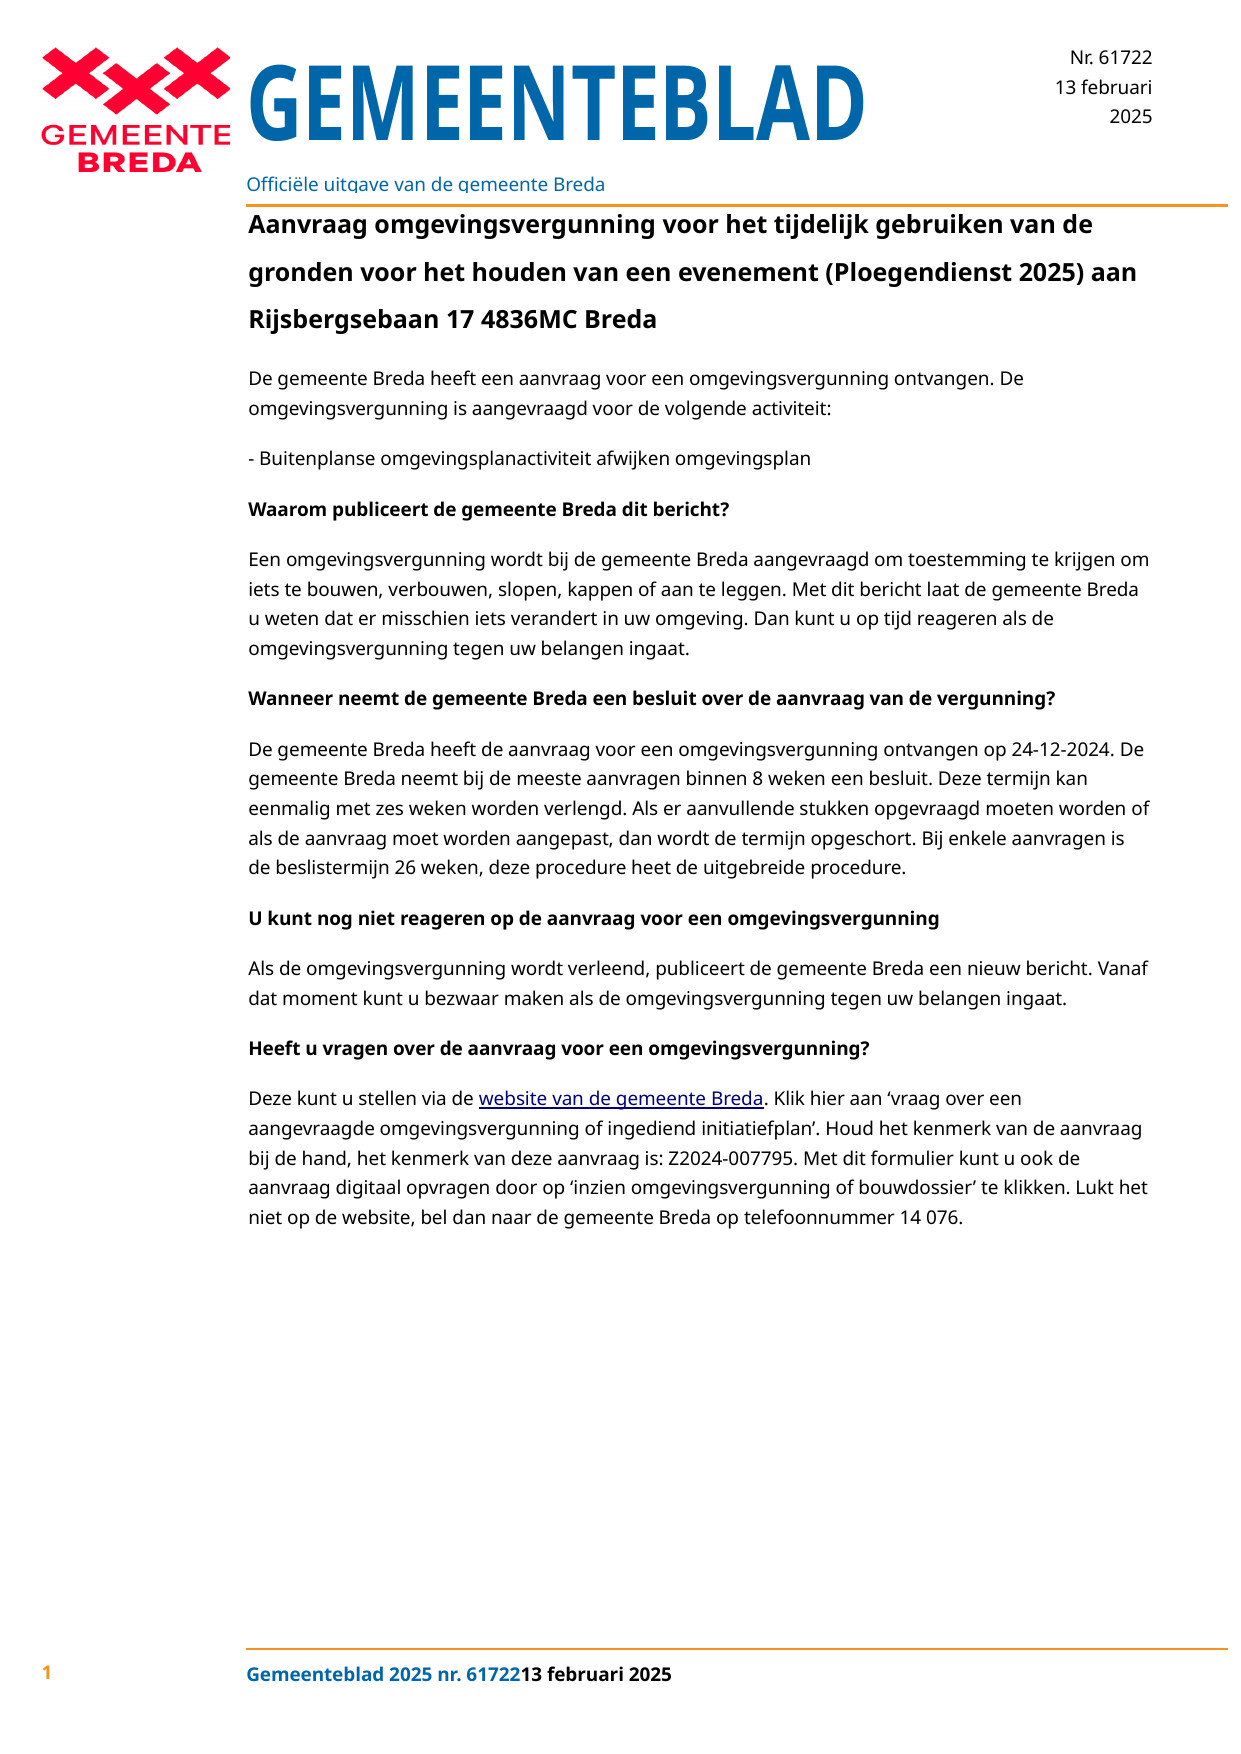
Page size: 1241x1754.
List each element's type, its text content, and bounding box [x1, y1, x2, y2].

text Als de omgevingsvergunning wordt verleend, publiceert de gemeente Breda een nieuw bericht. Vanaf dat moment kunt u bezwaar maken als de omgevingsvergunning tegen uw belangen ingaat. [248, 955, 1152, 1010]
text Waarom publiceert de gemeente Breda dit bericht? [248, 496, 1152, 522]
picture [41, 47, 231, 172]
text Een omgevingsvergunning wordt bij de gemeente Breda aangevraagd om toestemming te krijgen om iets te bouwen, verbouwen, slopen, kappen of aan te leggen. Met dit bericht laat de gemeente Breda u weten dat er misschien iets verandert in uw omgeving. Dan kunt u op tijd reageren als de omgevingsvergunning tegen uw belangen ingaat. [248, 546, 1152, 661]
text Deze kunt u stellen via de website van de gemeente Breda. Klik hier aan ‘vraag over een aangevraagde omgevingsvergunning of ingediend initiatiefplan’. Houd het kenmerk van de aanvraag bij de hand, het kenmerk van deze aanvraag is: Z2024-007795. Met dit formulier kunt u ook de aanvraag digitaal opvragen door op ‘inzien omgevingsvergunning of bouwdossier’ te klikken. Lukt het niet op de website, bel dan naar de gemeente Breda op telefoonnummer 14 076. [248, 1086, 1152, 1229]
text U kunt nog niet reageren op de aanvraag voor een omgevingsvergunning [248, 905, 1152, 930]
text Wanneer neemt de gemeente Breda een besluit over de aanvraag van de vergunning? [248, 686, 1152, 711]
text - Buitenplanse omgevingsplanactiviteit afwijken omgevingsplan [248, 446, 1152, 471]
text Heeft u vragen over de aanvraag voor een omgevingsvergunning? [248, 1035, 1152, 1061]
text Aanvraag omgevingsvergunning voor het tijdelijk gebruiken van de gronden voor het houden van een evenement (Ploegendienst 2025) aan Rijsbergsebaan 17 4836MC Breda [248, 207, 1152, 336]
text De gemeente Breda heeft een aanvraag voor een omgevingsvergunning ontvangen. De omgevingsvergunning is aangevraagd voor de volgende activiteit: [248, 366, 1152, 421]
text De gemeente Breda heeft de aanvraag voor een omgevingsvergunning ontvangen op 24-12-2024. De gemeente Breda neemt bij de meeste aanvragen binnen 8 weken een besluit. Deze termijn kan eenmalig met zes weken worden verlengd. Als er aanvullende stukken opgevraagd moeten worden of als de aanvraag moet worden aangepast, dan wordt de termijn opgeschort. Bij enkele aanvragen is de beslistermijn 26 weken, deze procedure heet de uitgebreide procedure. [248, 736, 1152, 880]
